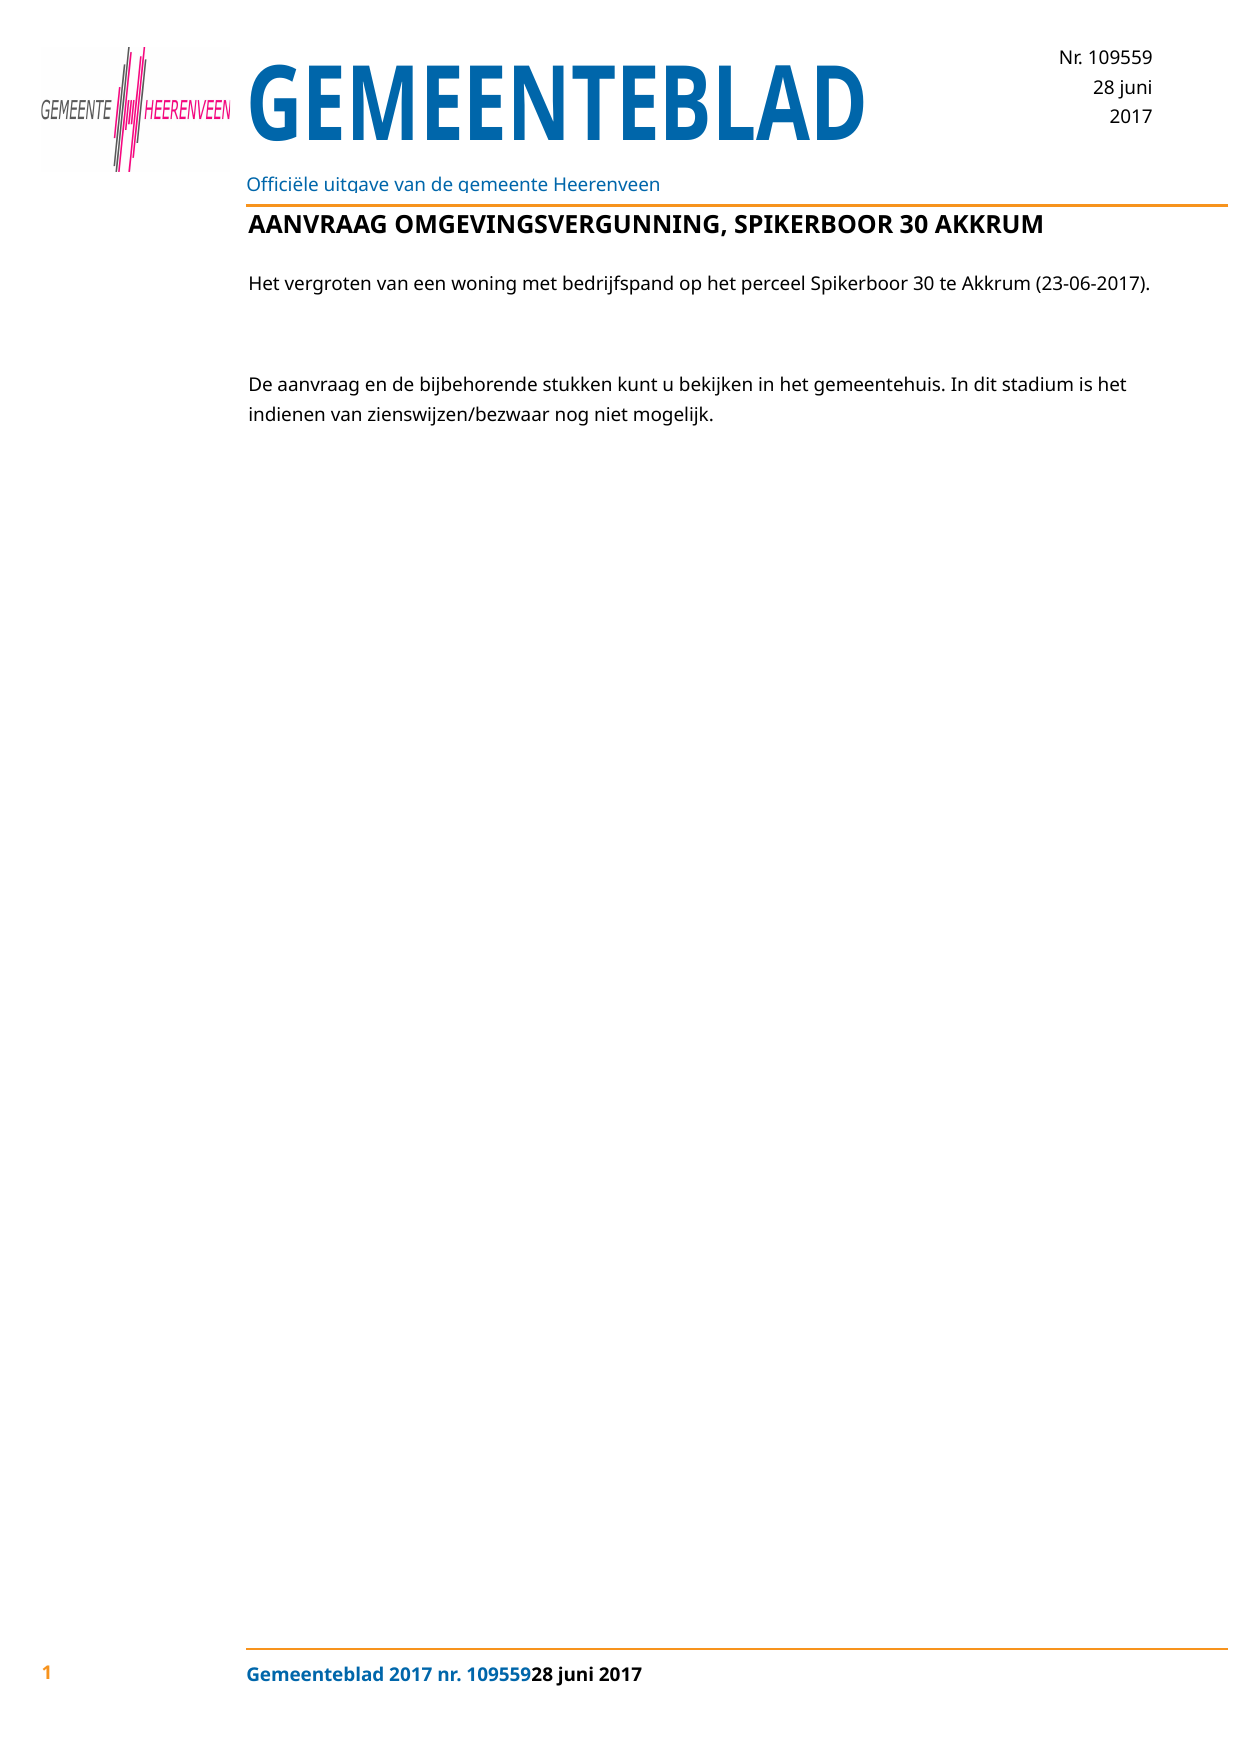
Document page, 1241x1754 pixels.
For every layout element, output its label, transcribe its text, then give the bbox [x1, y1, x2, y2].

text Het vergroten van een woning met bedrijfspand op het perceel Spikerboor 30 te Akkrum (23-06-2017). [248, 270, 1152, 296]
picture [41, 47, 231, 172]
text AANVRAAG OMGEVINGSVERGUNNING, SPIKERBOOR 30 AKKRUM [248, 207, 1152, 241]
text De aanvraag en de bijbehorende stukken kunt u bekijken in het gemeentehuis. In dit stadium is het indienen van zienswijzen/bezwaar nog niet mogelijk. [248, 371, 1152, 426]
